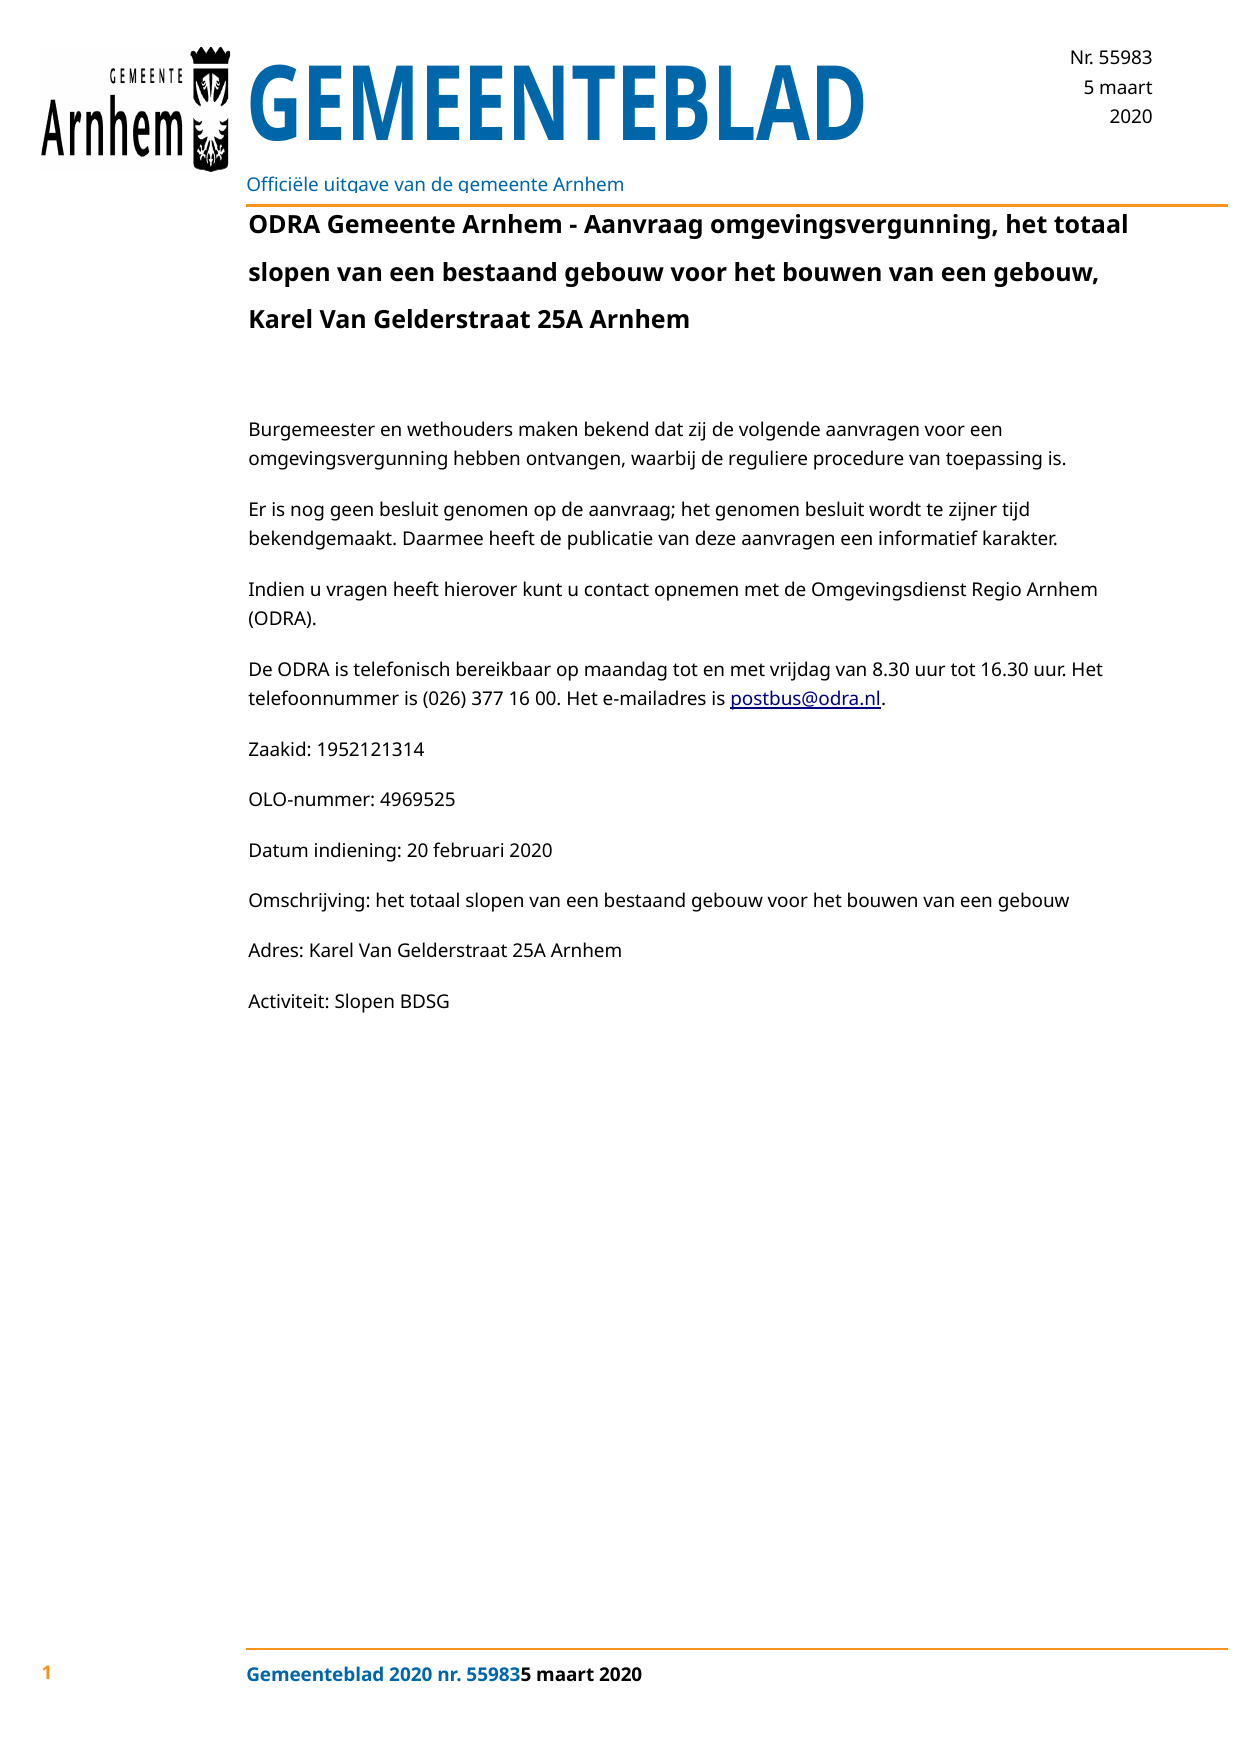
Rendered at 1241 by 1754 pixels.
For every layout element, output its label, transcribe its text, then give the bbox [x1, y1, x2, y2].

text ODRA Gemeente Arnhem - Aanvraag omgevingsvergunning, het totaal slopen van een bestaand gebouw voor het bouwen van een gebouw, Karel Van Gelderstraat 25A Arnhem [248, 207, 1152, 336]
text Datum indiening: 20 februari 2020 [248, 837, 1152, 862]
text OLO-nummer: 4969525 [248, 786, 1152, 812]
text Indien u vragen heeft hierover kunt u contact opnemen met de Omgevingsdienst Regio Arnhem (ODRA). [248, 576, 1152, 631]
text Adres: Karel Van Gelderstraat 25A Arnhem [248, 938, 1152, 963]
text De ODRA is telefonisch bereikbaar op maandag tot en met vrijdag van 8.30 uur tot 16.30 uur. Het telefoonnummer is (026) 377 16 00. Het e-mailadres is postbus@odra.nl. [248, 656, 1152, 711]
picture [41, 47, 231, 172]
text Er is nog geen besluit genomen op de aanvraag; het genomen besluit wordt te zijner tijd bekendgemaakt. Daarmee heeft de publicatie van deze aanvragen een informatief karakter. [248, 496, 1152, 551]
text Omschrijving: het totaal slopen van een bestaand gebouw voor het bouwen van een gebouw [248, 887, 1152, 913]
text Zaakid: 1952121314 [248, 736, 1152, 762]
text Burgemeester en wethouders maken bekend dat zij de volgende aanvragen voor een omgevingsvergunning hebben ontvangen, waarbij de reguliere procedure van toepassing is. [248, 416, 1152, 471]
text Activiteit: Slopen BDSG [248, 988, 1152, 1014]
